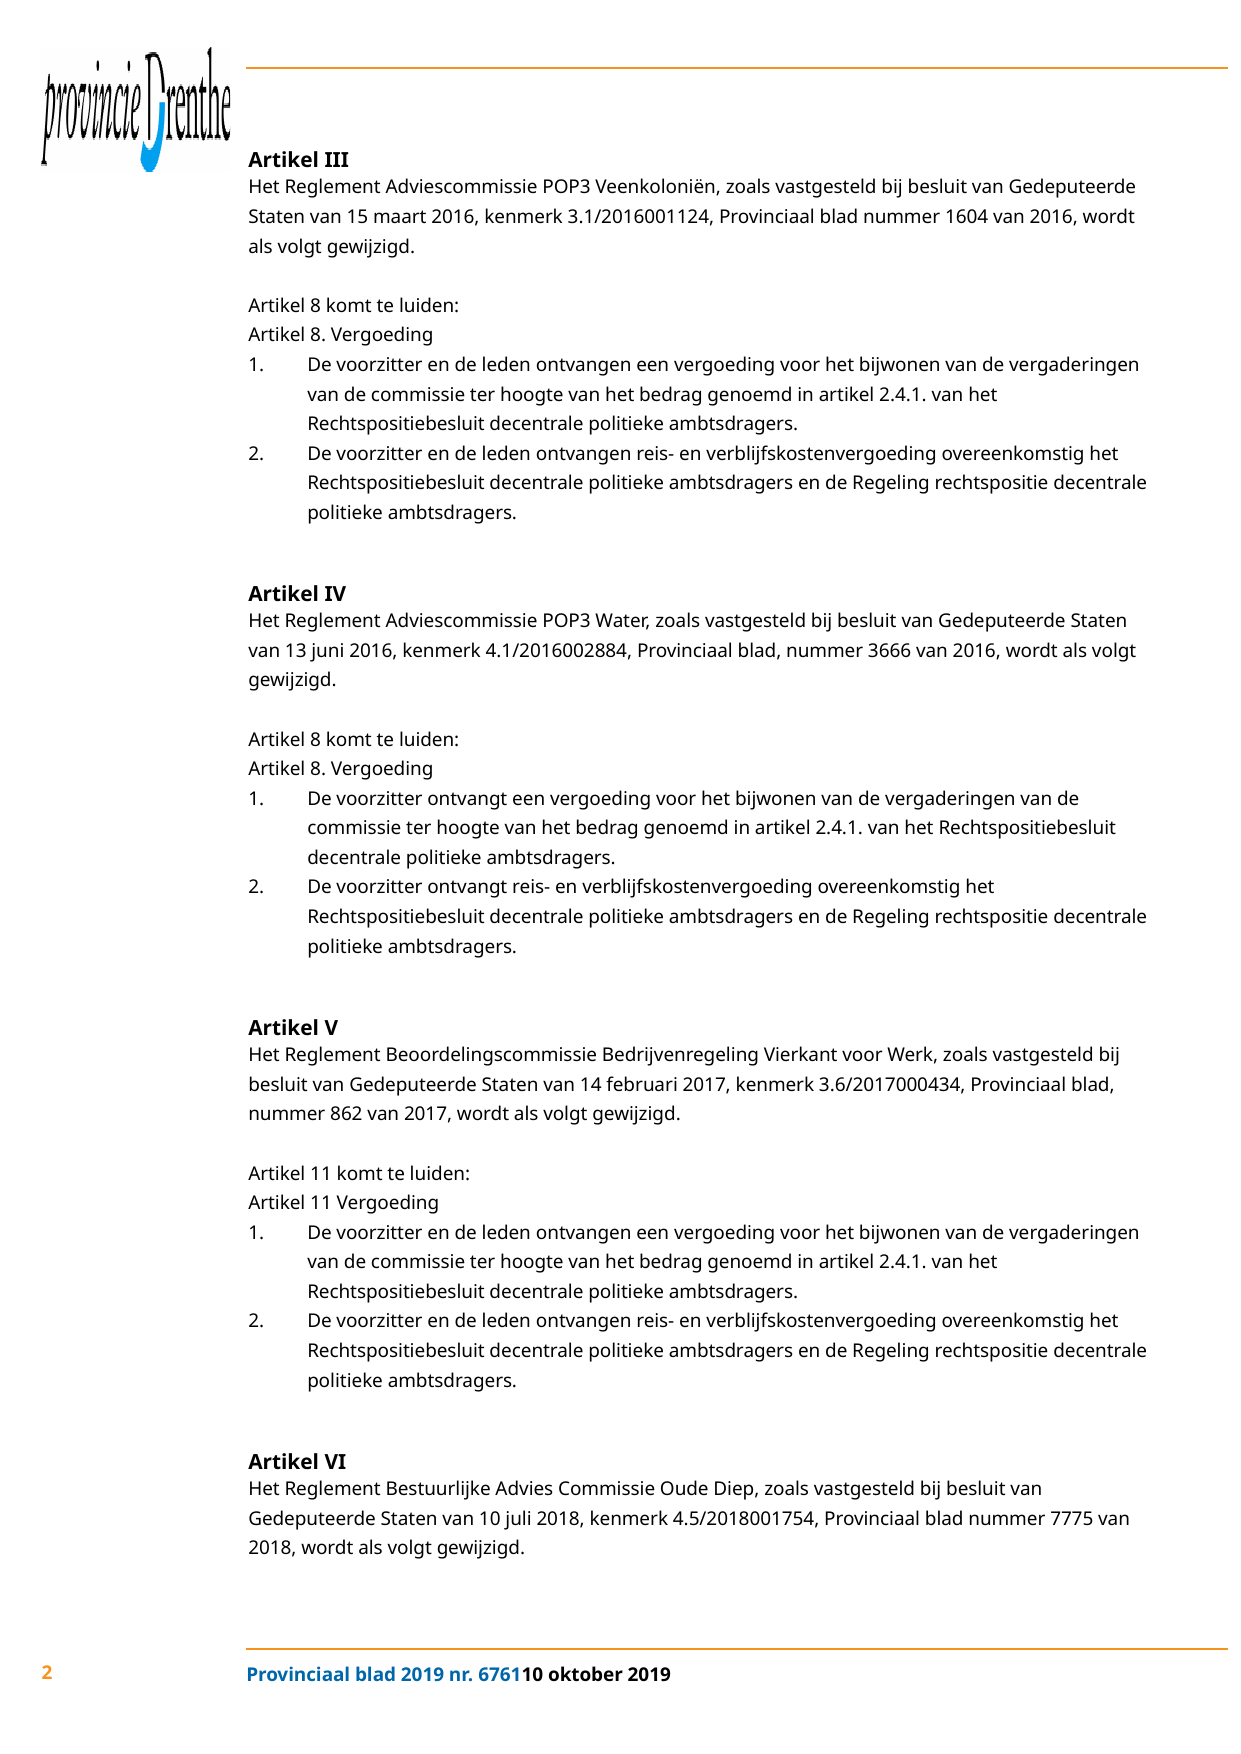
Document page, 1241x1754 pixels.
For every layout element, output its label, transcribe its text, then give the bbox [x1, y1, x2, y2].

list De voorzitter ontvangt reis- en verblijfskostenvergoeding overeenkomstig het Rechtspositiebesluit decentrale politieke ambtsdragers en de Regeling rechtspositie decentrale politieke ambtsdragers. [248, 874, 1152, 959]
text Het Reglement Bestuurlijke Advies Commissie Oude Diep, zoals vastgesteld bij besluit van Gedeputeerde Staten van 10 juli 2018, kenmerk 4.5/2018001754, Provinciaal blad nummer 7775 van 2018, wordt als volgt gewijzigd. [248, 1475, 1152, 1560]
list De voorzitter en de leden ontvangen een vergoeding voor het bijwonen van de vergaderingen van de commissie ter hoogte van het bedrag genoemd in artikel 2.4.1. van het Rechtspositiebesluit decentrale politieke ambtsdragers. [248, 1219, 1152, 1304]
text Artikel 11 komt te luiden: [248, 1160, 1152, 1185]
text Het Reglement Beoordelingscommissie Bedrijvenregeling Vierkant voor Werk, zoals vastgesteld bij besluit van Gedeputeerde Staten van 14 februari 2017, kenmerk 3.6/2017000434, Provinciaal blad, nummer 862 van 2017, wordt als volgt gewijzigd. [248, 1041, 1152, 1126]
text Artikel 11 Vergoeding [248, 1189, 1152, 1215]
text Artikel 8. Vergoeding [248, 755, 1152, 781]
text Artikel V [248, 1013, 1152, 1041]
text Artikel III [248, 145, 1152, 174]
list De voorzitter en de leden ontvangen reis- en verblijfskostenvergoeding overeenkomstig het Rechtspositiebesluit decentrale politieke ambtsdragers en de Regeling rechtspositie decentrale politieke ambtsdragers. [248, 440, 1152, 525]
list De voorzitter ontvangt een vergoeding voor het bijwonen van de vergaderingen van de commissie ter hoogte van het bedrag genoemd in artikel 2.4.1. van het Rechtspositiebesluit decentrale politieke ambtsdragers. [248, 785, 1152, 870]
text Artikel 8. Vergoeding [248, 322, 1152, 347]
text Artikel 8 komt te luiden: [248, 726, 1152, 752]
picture [41, 47, 231, 172]
text Artikel IV [248, 579, 1152, 607]
list De voorzitter en de leden ontvangen een vergoeding voor het bijwonen van de vergaderingen van de commissie ter hoogte van het bedrag genoemd in artikel 2.4.1. van het Rechtspositiebesluit decentrale politieke ambtsdragers. [248, 351, 1152, 436]
list De voorzitter en de leden ontvangen reis- en verblijfskostenvergoeding overeenkomstig het Rechtspositiebesluit decentrale politieke ambtsdragers en de Regeling rechtspositie decentrale politieke ambtsdragers. [248, 1308, 1152, 1392]
text Het Reglement Adviescommissie POP3 Veenkoloniën, zoals vastgesteld bij besluit van Gedeputeerde Staten van 15 maart 2016, kenmerk 3.1/2016001124, Provinciaal blad nummer 1604 van 2016, wordt als volgt gewijzigd. [248, 174, 1152, 258]
text Artikel 8 komt te luiden: [248, 292, 1152, 318]
text Artikel VI [248, 1447, 1152, 1475]
text Het Reglement Adviescommissie POP3 Water, zoals vastgesteld bij besluit van Gedeputeerde Staten van 13 juni 2016, kenmerk 4.1/2016002884, Provinciaal blad, nummer 3666 van 2016, wordt als volgt gewijzigd. [248, 607, 1152, 692]
